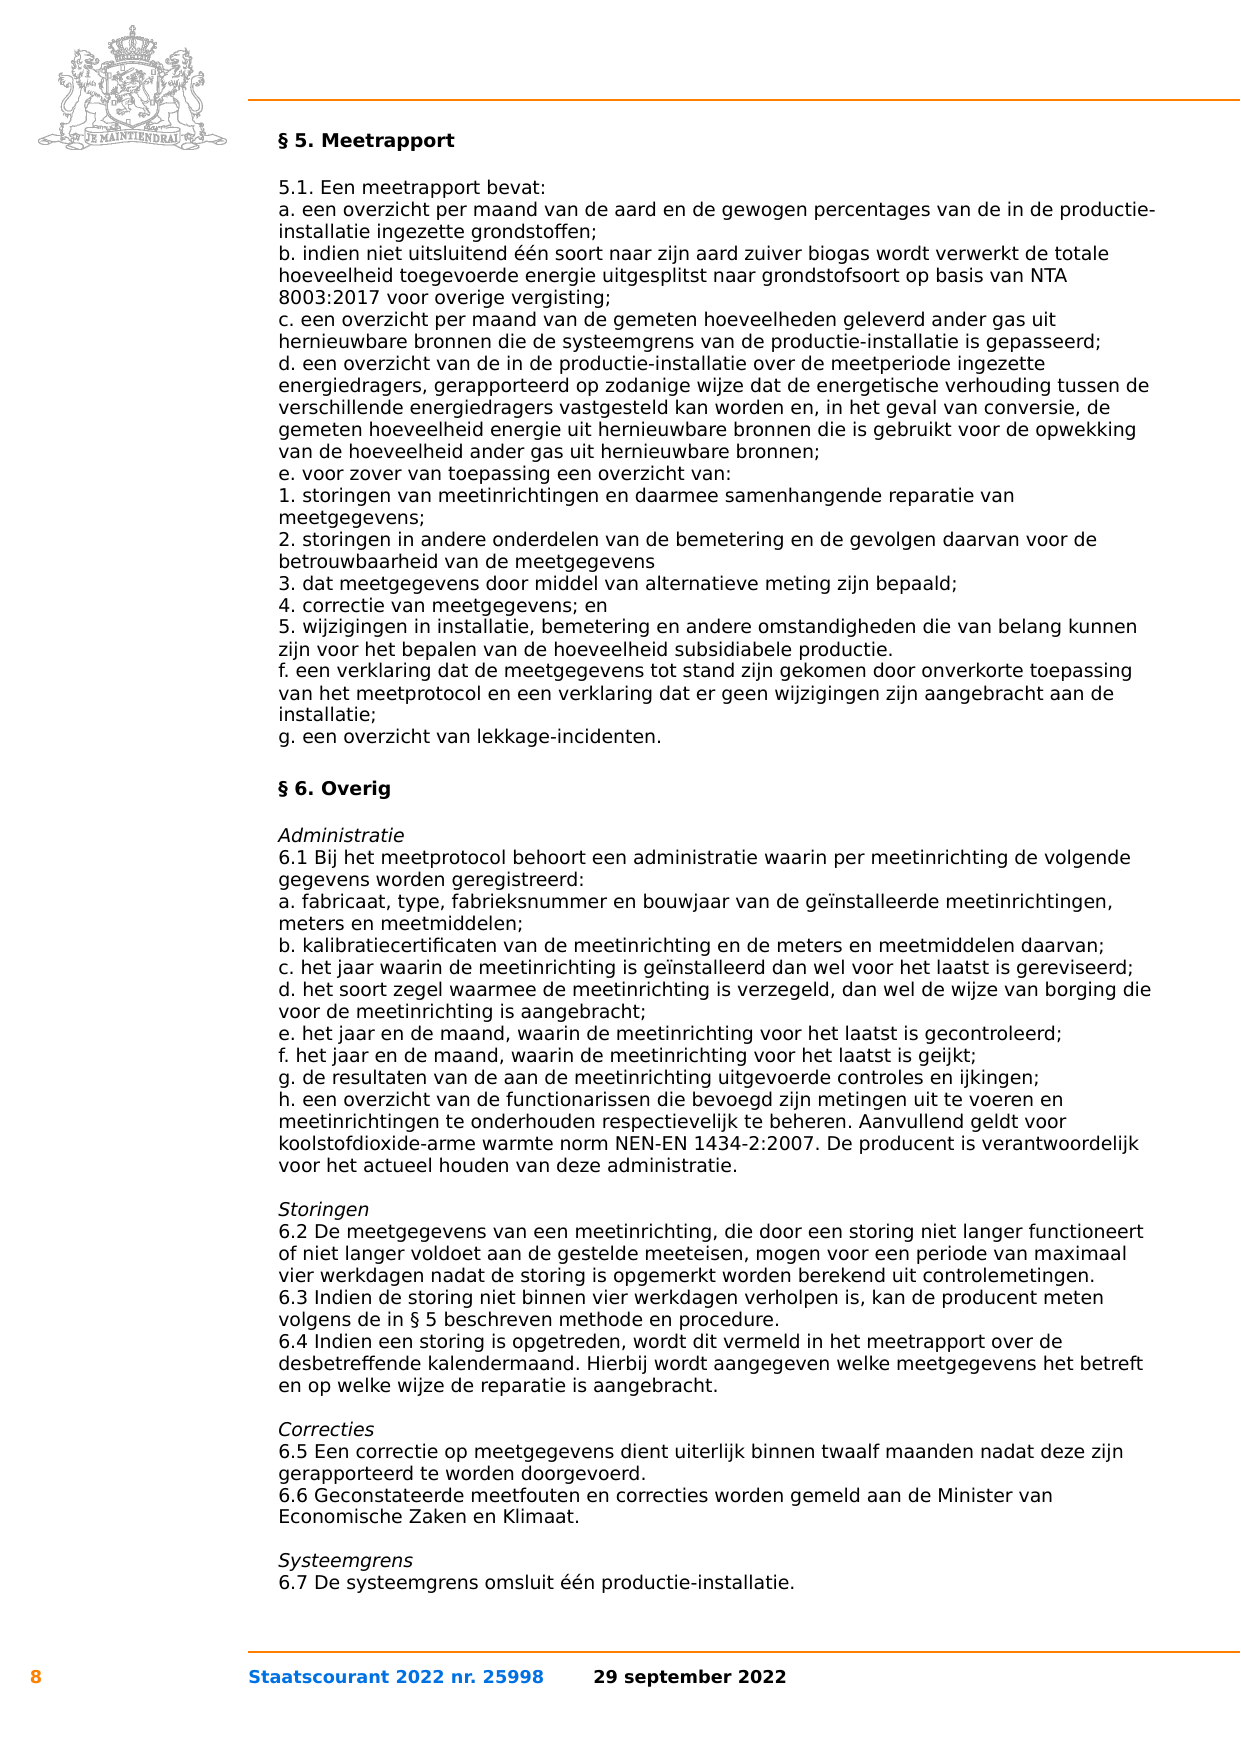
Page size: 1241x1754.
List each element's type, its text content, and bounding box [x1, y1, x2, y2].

text 5.1. Een meetrapport bevat: [278, 177, 1163, 199]
text a. een overzicht per maand van de aard en de gewogen percentages van de in de productie-installatie ingezette grondstoffen; [278, 199, 1163, 243]
text h. een overzicht van de functionarissen die bevoegd zijn metingen uit te voeren en meetinrichtingen te onderhouden respectievelijk te beheren. Aanvullend geldt voor koolstofdioxide-arme warmte norm NEN-EN 1434-2:2007. De producent is verantwoordelijk voor het actueel houden van deze administratie. [278, 1089, 1163, 1177]
subtitle Systeemgrens [278, 1550, 1163, 1572]
text 3. dat meetgegevens door middel van alternatieve meting zijn bepaald; [278, 572, 1163, 594]
text e. voor zover van toepassing een overzicht van: [278, 463, 1163, 484]
text b. indien niet uitsluitend één soort naar zijn aard zuiver biogas wordt verwerkt de totale hoeveelheid toegevoerde energie uitgesplitst naar grondstofsoort op basis van NTA 8003:2017 voor overige vergisting; [278, 243, 1163, 309]
text d. een overzicht van de in de productie-installatie over de meetperiode ingezette energiedragers, gerapporteerd op zodanige wijze dat de energetische verhouding tussen de verschillende energiedragers vastgesteld kan worden en, in het geval van conversie, de gemeten hoeveelheid energie uit hernieuwbare bronnen die is gebruikt voor de opwekking van de hoeveelheid ander gas uit hernieuwbare bronnen; [278, 353, 1163, 463]
text f. het jaar en de maand, waarin de meetinrichting voor het laatst is geijkt; [278, 1045, 1163, 1067]
text 6.6 Geconstateerde meetfouten en correcties worden gemeld aan de Minister van Economische Zaken en Klimaat. [278, 1484, 1163, 1528]
text 6.5 Een correctie op meetgegevens dient uiterlijk binnen twaalf maanden nadat deze zijn gerapporteerd te worden doorgevoerd. [278, 1441, 1163, 1484]
text a. fabricaat, type, fabrieksnummer en bouwjaar van de geïnstalleerde meetinrichtingen, meters en meetmiddelen; [278, 891, 1163, 935]
subtitle Storingen [278, 1199, 1163, 1221]
text e. het jaar en de maand, waarin de meetinrichting voor het laatst is gecontroleerd; [278, 1023, 1163, 1045]
text f. een verklaring dat de meetgegevens tot stand zijn gekomen door onverkorte toepassing van het meetprotocol en een verklaring dat er geen wijzigingen zijn aangebracht aan de installatie; [278, 660, 1163, 726]
subtitle § 6. Overig [278, 778, 1163, 800]
subtitle Correcties [278, 1418, 1163, 1441]
text 2. storingen in andere onderdelen van de bemetering en de gevolgen daarvan voor de betrouwbaarheid van de meetgegevens [278, 528, 1163, 572]
text 6.1 Bij het meetprotocol behoort een administratie waarin per meetinrichting de volgende gegevens worden geregistreerd: [278, 847, 1163, 891]
text c. het jaar waarin de meetinrichting is geïnstalleerd dan wel voor het laatst is gereviseerd; [278, 957, 1163, 979]
text 6.3 Indien de storing niet binnen vier werkdagen verholpen is, kan de producent meten volgens de in § 5 beschreven methode en procedure. [278, 1287, 1163, 1331]
text c. een overzicht per maand van de gemeten hoeveelheden geleverd ander gas uit hernieuwbare bronnen die de systeemgrens van de productie-installatie is gepasseerd; [278, 309, 1163, 353]
text 1. storingen van meetinrichtingen en daarmee samenhangende reparatie van meetgegevens; [278, 484, 1163, 528]
text 5. wijzigingen in installatie, bemetering en andere omstandigheden die van belang kunnen zijn voor het bepalen van de hoeveelheid subsidiabele productie. [278, 616, 1163, 660]
text 6.2 De meetgegevens van een meetinrichting, die door een storing niet langer functioneert of niet langer voldoet aan de gestelde meeteisen, mogen voor een periode van maximaal vier werkdagen nadat de storing is opgemerkt worden berekend uit controlemetingen. [278, 1221, 1163, 1287]
text 6.7 De systeemgrens omsluit één productie-installatie. [278, 1572, 1163, 1594]
text 6.4 Indien een storing is opgetreden, wordt dit vermeld in het meetrapport over de desbetreffende kalendermaand. Hierbij wordt aangegeven welke meetgegevens het betreft en op welke wijze de reparatie is aangebracht. [278, 1331, 1163, 1397]
text b. kalibratiecertificaten van de meetinrichting en de meters en meetmiddelen daarvan; [278, 935, 1163, 957]
picture [38, 25, 227, 150]
text d. het soort zegel waarmee de meetinrichting is verzegeld, dan wel de wijze van borging die voor de meetinrichting is aangebracht; [278, 979, 1163, 1023]
subtitle § 5. Meetrapport [278, 130, 1163, 152]
text g. een overzicht van lekkage-incidenten. [278, 726, 1163, 748]
text 4. correctie van meetgegevens; en [278, 594, 1163, 616]
text g. de resultaten van de aan de meetinrichting uitgevoerde controles en ijkingen; [278, 1067, 1163, 1089]
subtitle Administratie [278, 825, 1163, 847]
